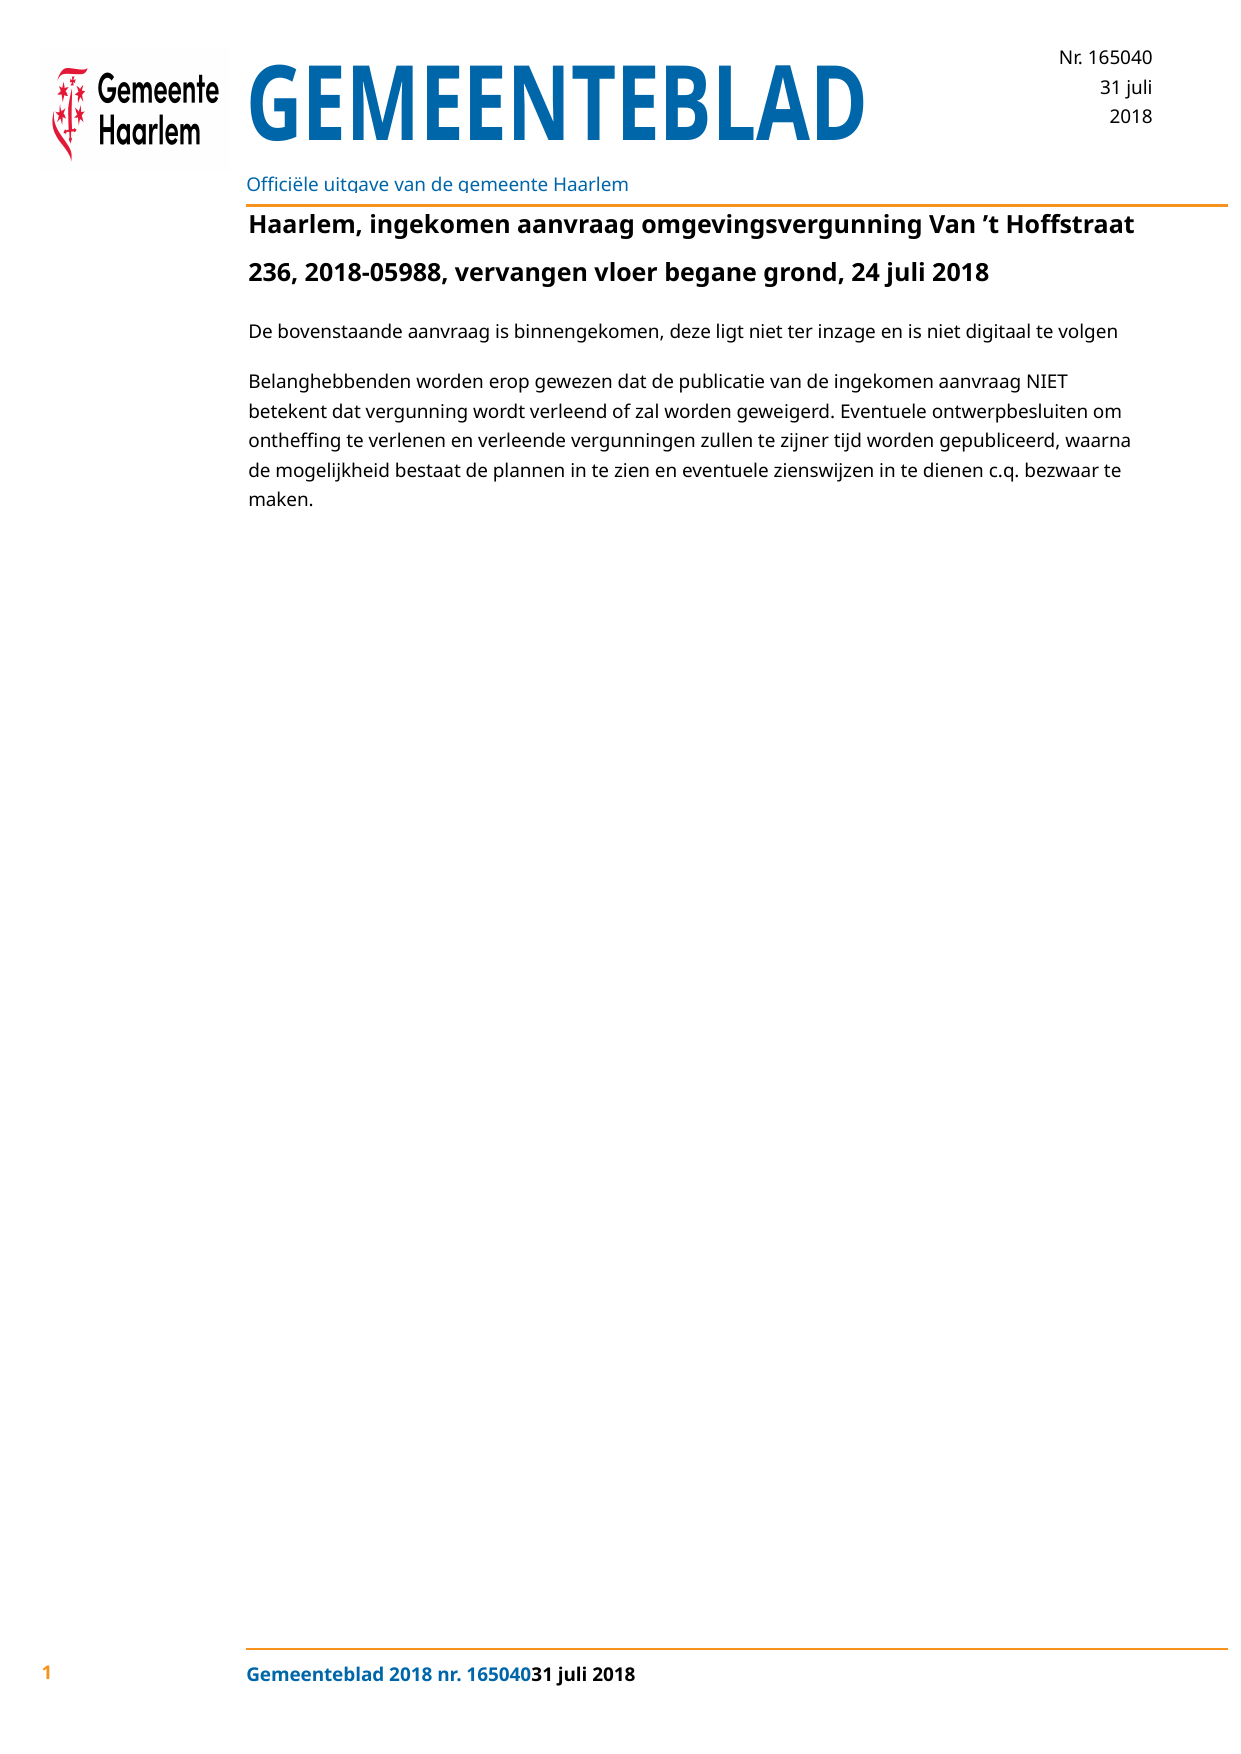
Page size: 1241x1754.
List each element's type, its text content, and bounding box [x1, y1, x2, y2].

text De bovenstaande aanvraag is binnengekomen, deze ligt niet ter inzage en is niet digitaal te volgen [248, 318, 1152, 344]
text Belanghebbenden worden erop gewezen dat de publicatie van de ingekomen aanvraag NIET betekent dat vergunning wordt verleend of zal worden geweigerd. Eventuele ontwerpbesluiten om ontheffing te verlenen en verleende vergunningen zullen te zijner tijd worden gepubliceerd, waarna de mogelijkheid bestaat de plannen in te zien en eventuele zienswijzen in te dienen c.q. bezwaar te maken. [248, 368, 1152, 512]
text Haarlem, ingekomen aanvraag omgevingsvergunning Van ’t Hoffstraat 236, 2018-05988, vervangen vloer begane grond, 24 juli 2018 [248, 207, 1152, 288]
picture [41, 47, 231, 172]
